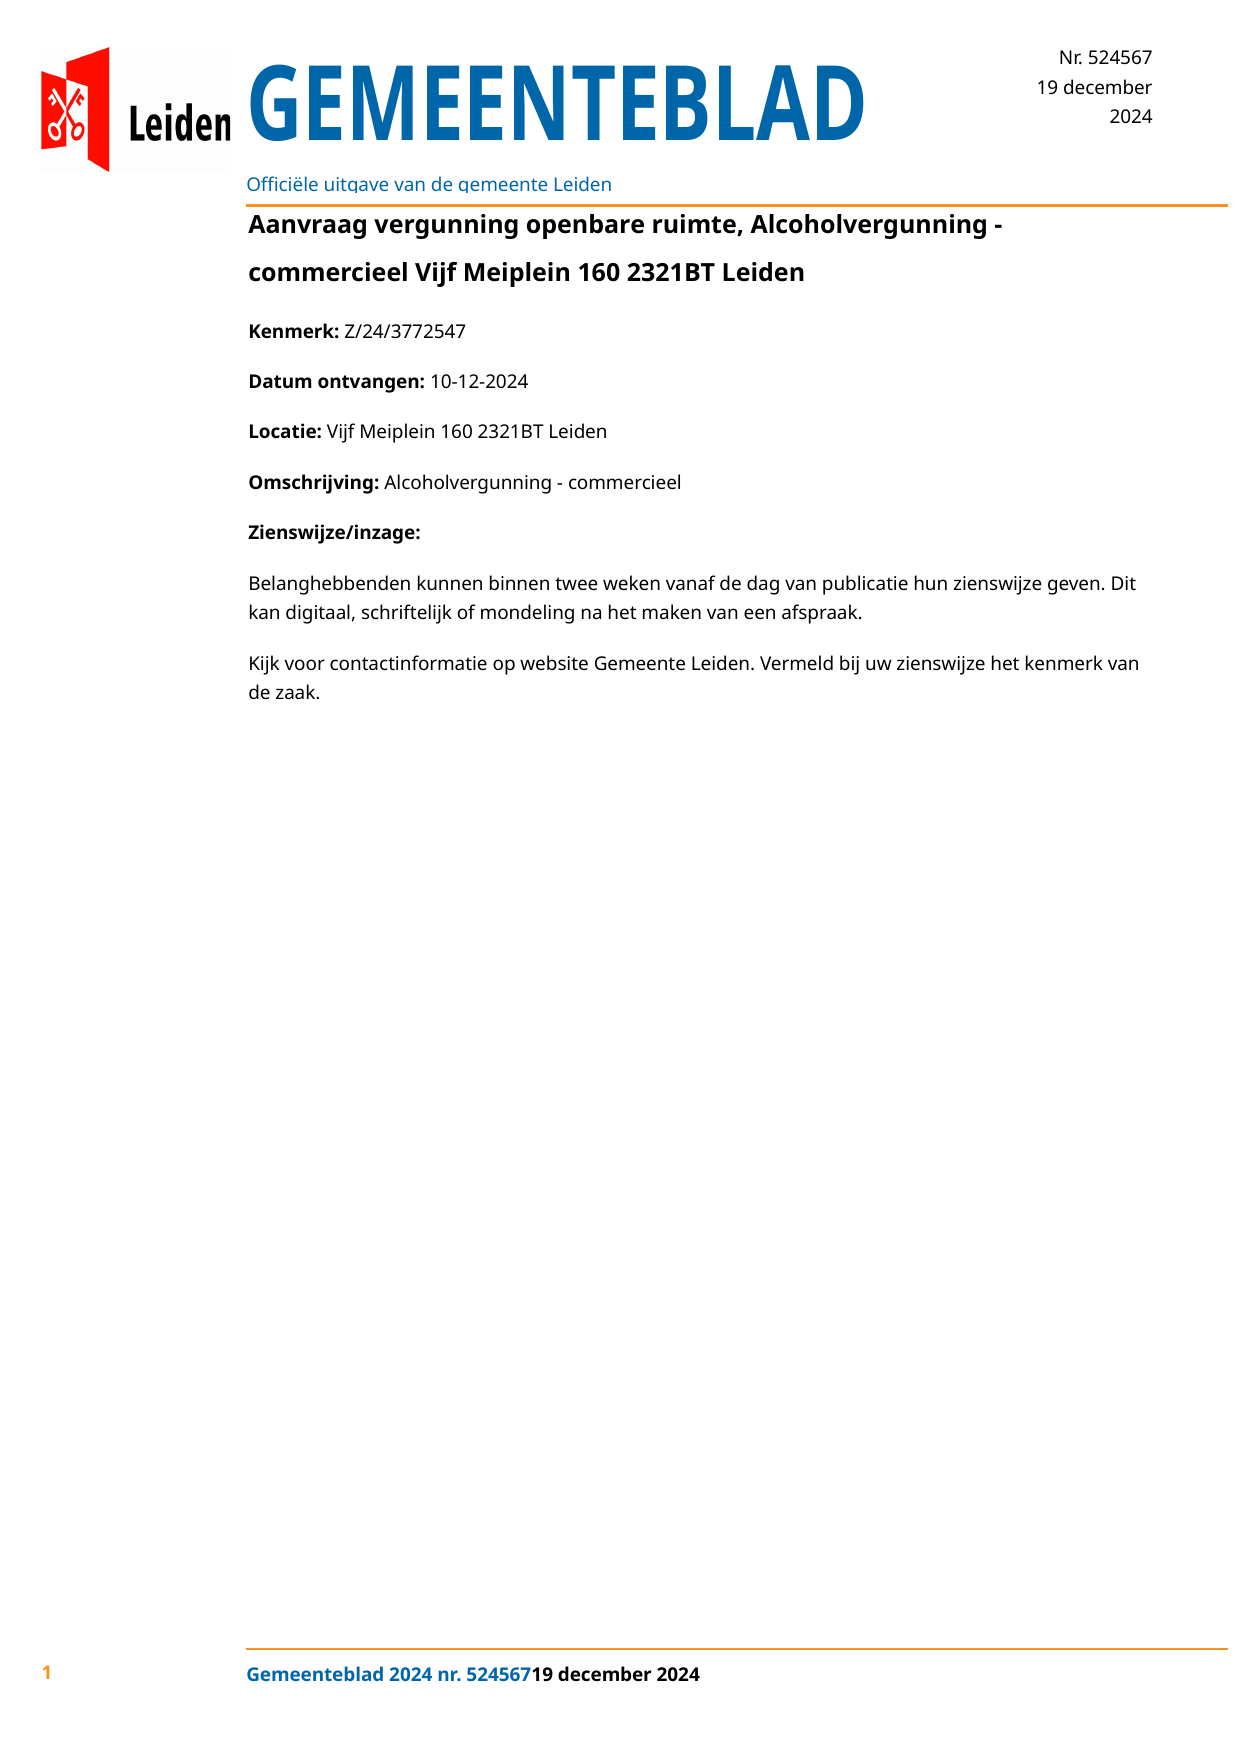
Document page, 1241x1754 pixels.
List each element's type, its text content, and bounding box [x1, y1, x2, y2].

text Omschrijving: Alcoholvergunning - commercieel [248, 469, 1152, 495]
text Zienswijze/inzage: [248, 519, 1152, 545]
text Kijk voor contactinformatie op website Gemeente Leiden. Vermeld bij uw zienswijze het kenmerk van de zaak. [248, 650, 1152, 705]
text Aanvraag vergunning openbare ruimte, Alcoholvergunning - commercieel Vijf Meiplein 160 2321BT Leiden [248, 207, 1152, 288]
picture [41, 47, 231, 172]
text Kenmerk: Z/24/3772547 [248, 318, 1152, 344]
text Datum ontvangen: 10-12-2024 [248, 368, 1152, 394]
text Locatie: Vijf Meiplein 160 2321BT Leiden [248, 419, 1152, 444]
text Belanghebbenden kunnen binnen twee weken vanaf de dag van publicatie hun zienswijze geven. Dit kan digitaal, schriftelijk of mondeling na het maken van een afspraak. [248, 570, 1152, 625]
